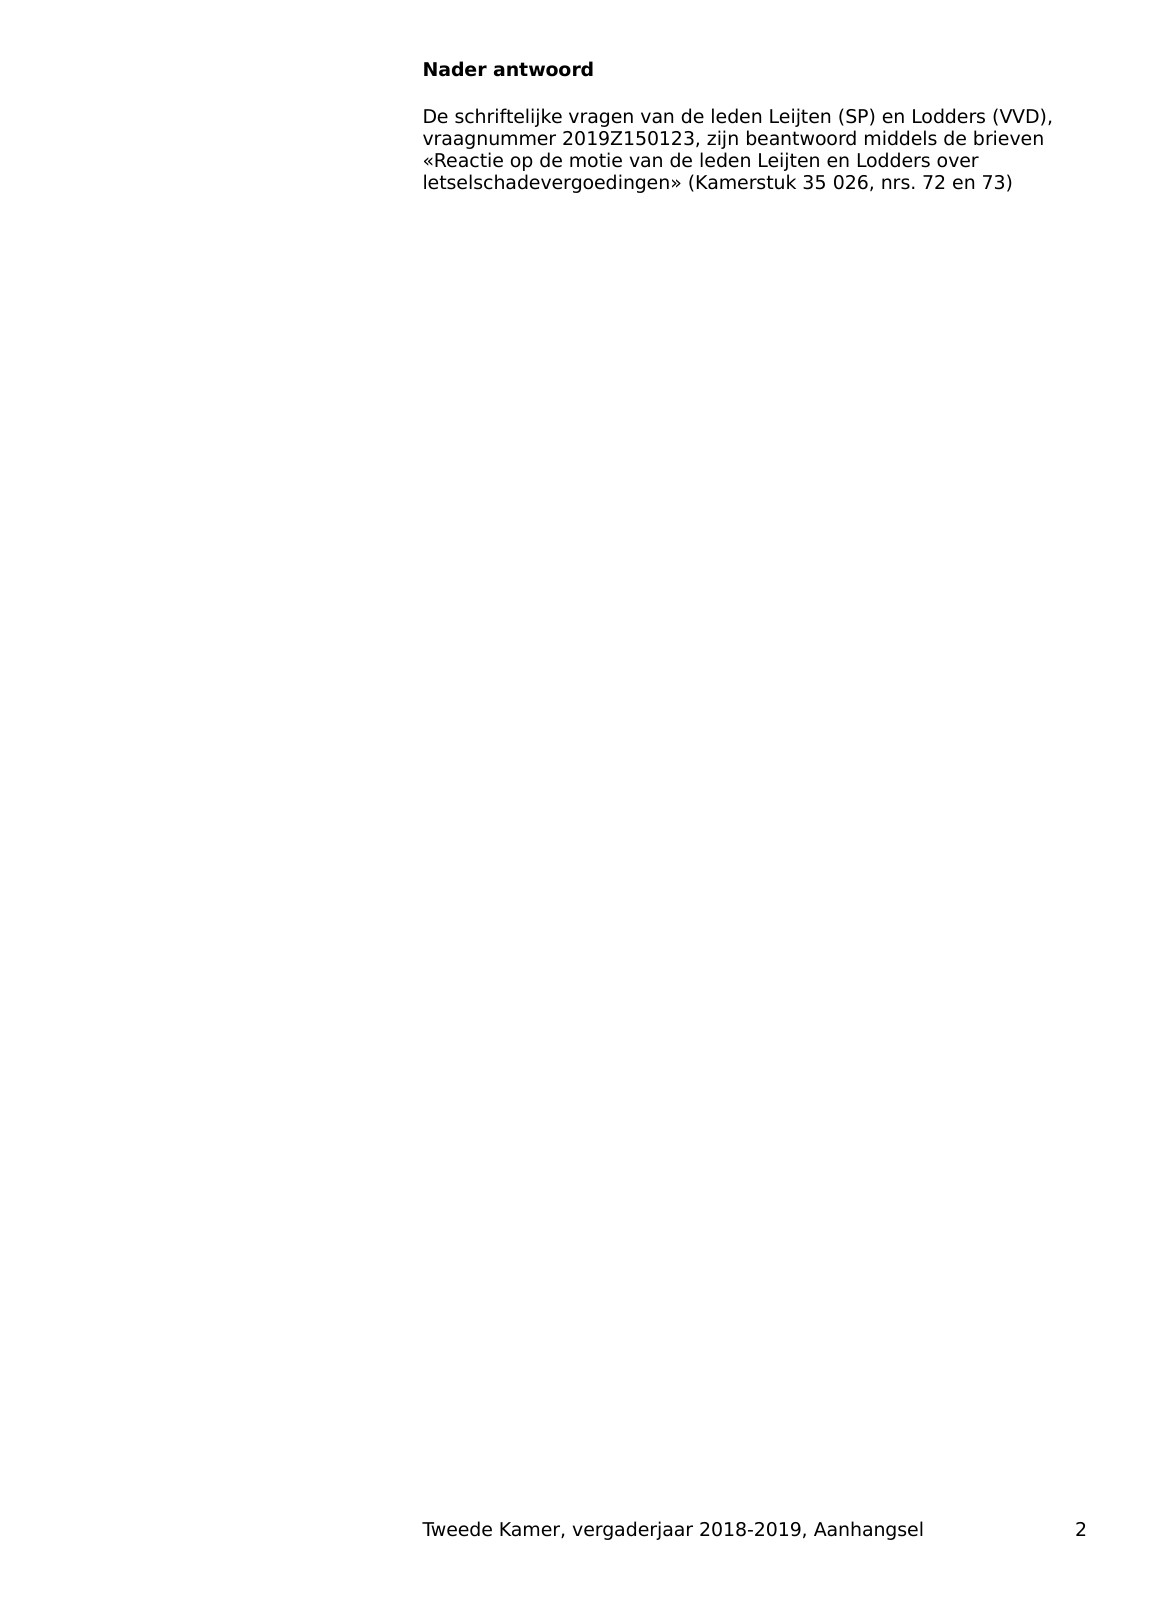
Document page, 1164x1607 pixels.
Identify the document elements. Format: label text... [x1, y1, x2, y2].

subtitle Nader antwoord [422, 59, 1087, 81]
text De schriftelijke vragen van de leden Leijten (SP) en Lodders (VVD), vraagnummer 2019Z150123, zijn beantwoord middels de brieven «Reactie op de motie van de leden Leijten en Lodders over letselschadevergoedingen» (Kamerstuk 35 026, nrs. 72 en 73) [422, 106, 1087, 194]
